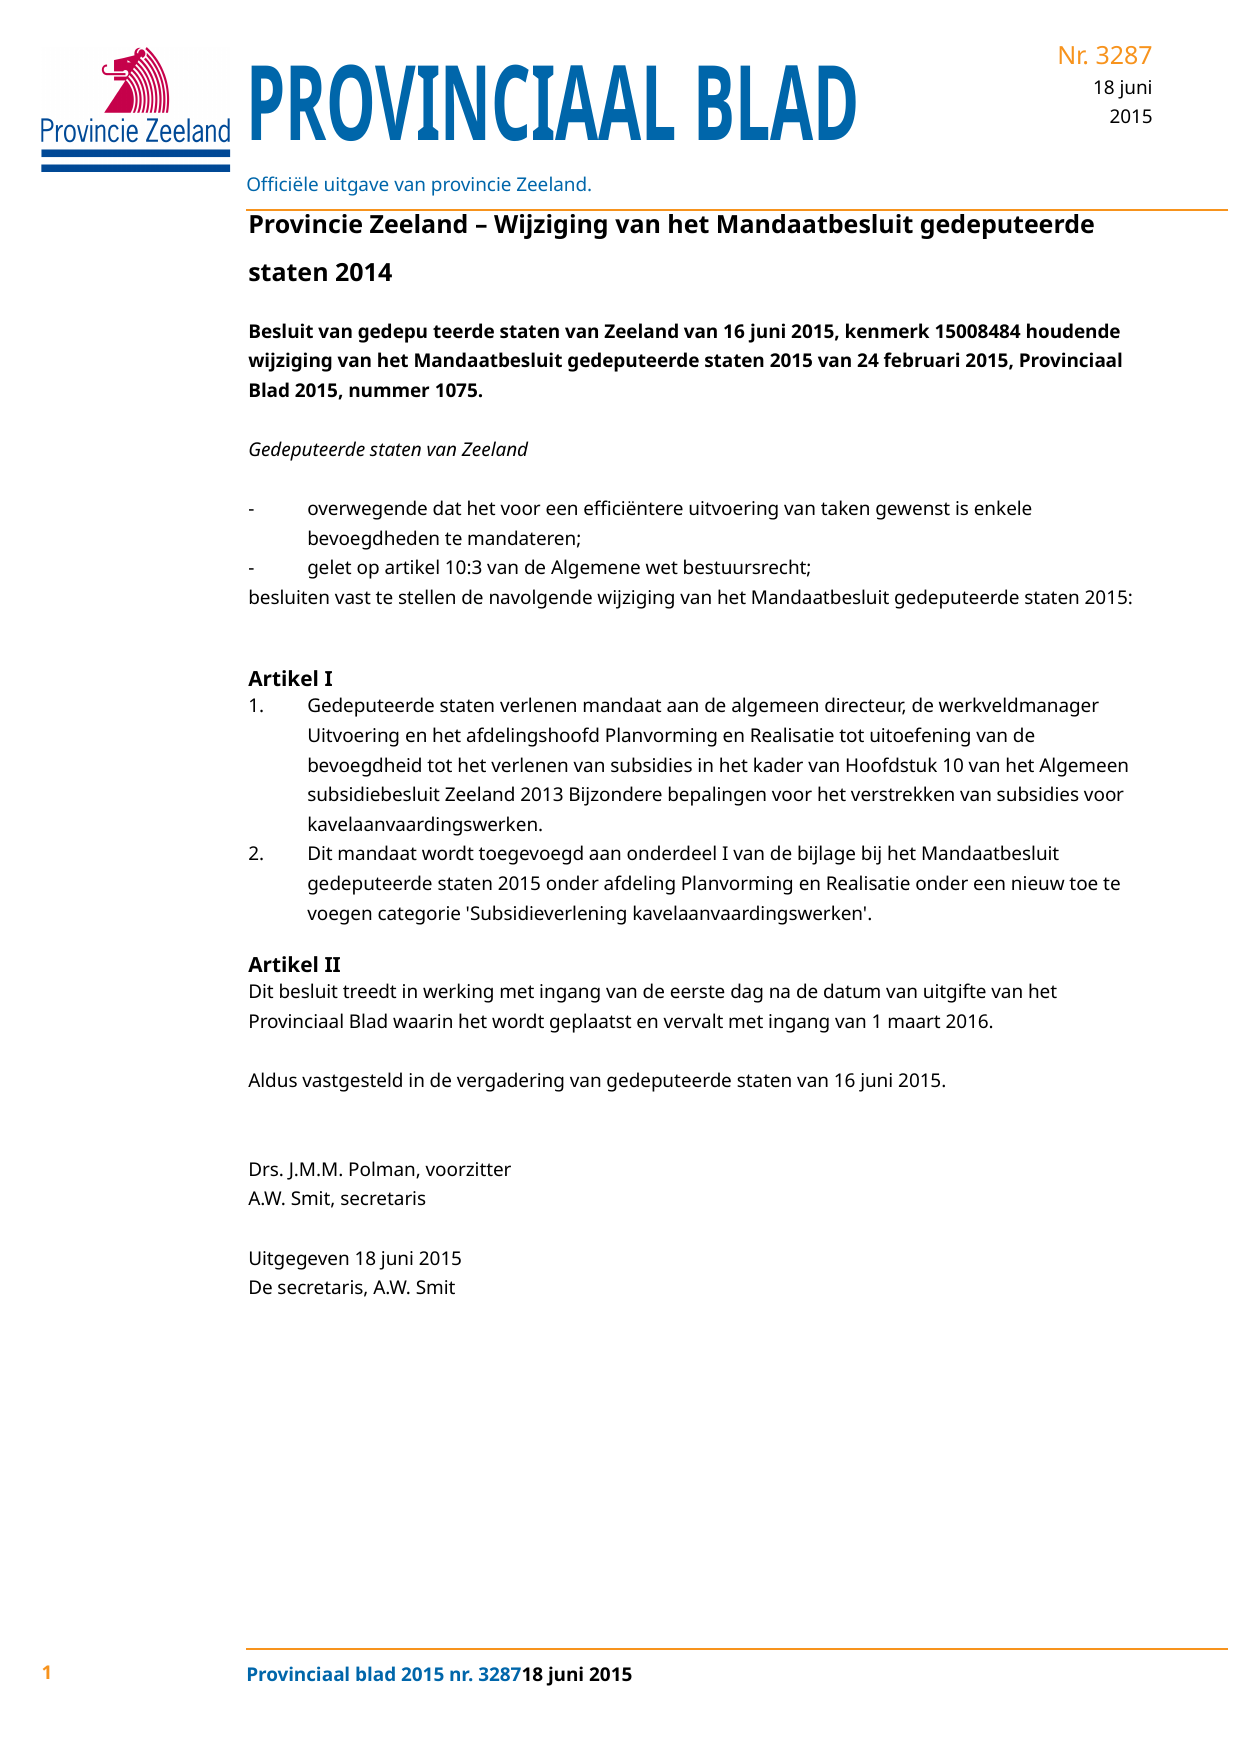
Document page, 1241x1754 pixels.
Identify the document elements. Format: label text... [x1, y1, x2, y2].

list Dit mandaat wordt toegevoegd aan onderdeel I van de bijlage bij het Mandaatbesluit gedeputeerde staten 2015 onder afdeling Planvorming en Realisatie onder een nieuw toe te voegen categorie 'Subsidieverlening kavelaanvaardingswerken'. [248, 841, 1152, 925]
text A.W. Smit, secretaris [248, 1186, 1152, 1211]
text besluiten vast te stellen de navolgende wijziging van het Mandaatbesluit gedeputeerde staten 2015: [248, 584, 1152, 610]
text Aldus vastgesteld in de vergadering van gedeputeerde staten van 16 juni 2015. [248, 1067, 1152, 1093]
text Dit besluit treedt in werking met ingang van de eerste dag na de datum van uitgifte van het Provinciaal Blad waarin het wordt geplaatst en vervalt met ingang van 1 maart 2016. [248, 978, 1152, 1034]
list gelet op artikel 10:3 van de Algemene wet bestuursrecht; [248, 554, 1152, 580]
text De secretaris, A.W. Smit [248, 1274, 1152, 1300]
text Artikel II [248, 950, 1152, 978]
picture [41, 47, 231, 172]
text Gedeputeerde staten van Zeeland [248, 436, 1152, 462]
text Provincie Zeeland – Wijziging van het Mandaatbesluit gedeputeerde staten 2014 [248, 211, 1152, 288]
list Gedeputeerde staten verlenen mandaat aan de algemeen directeur, de werkveldmanager Uitvoering en het afdelingshoofd Planvorming en Realisatie tot uitoefening van de bevoegdheid tot het verlenen van subsidies in het kader van Hoofdstuk 10 van het Algemeen subsidiebesluit Zeeland 2013 Bijzondere bepalingen voor het verstrekken van subsidies voor kavelaanvaardingswerken. [248, 693, 1152, 837]
text Uitgegeven 18 juni 2015 [248, 1245, 1152, 1271]
text Drs. J.M.M. Polman, voorzitter [248, 1156, 1152, 1182]
text Besluit van gedepu teerde staten van Zeeland van 16 juni 2015, kenmerk 15008484 houdende wijziging van het Mandaatbesluit gedeputeerde staten 2015 van 24 februari 2015, Provinciaal Blad 2015, nummer 1075. [248, 318, 1152, 403]
text Artikel I [248, 664, 1152, 693]
list overwegende dat het voor een efficiëntere uitvoering van taken gewenst is enkele bevoegdheden te mandateren; [248, 495, 1152, 551]
